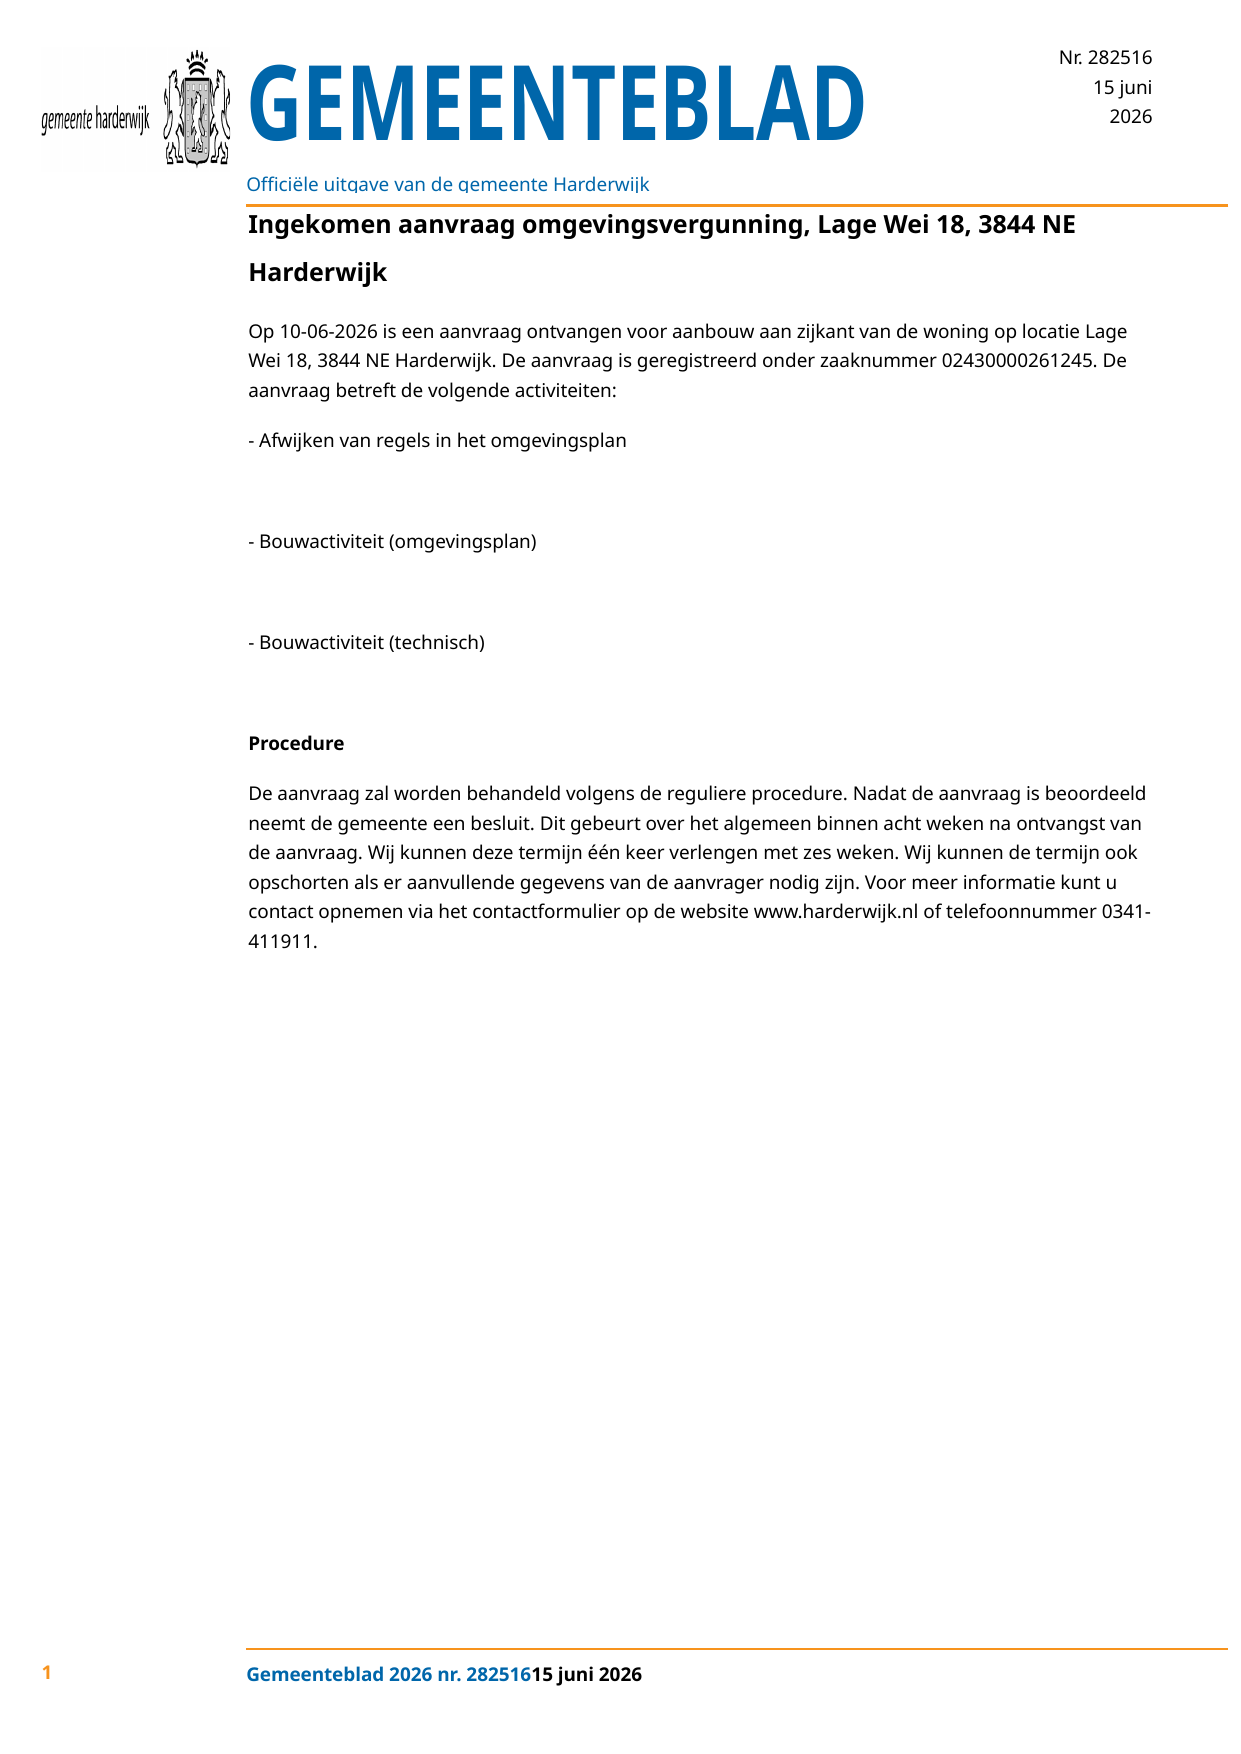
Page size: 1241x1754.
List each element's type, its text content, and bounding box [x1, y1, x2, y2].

text Procedure [248, 730, 1152, 756]
text De aanvraag zal worden behandeld volgens de reguliere procedure. Nadat de aanvraag is beoordeeld neemt de gemeente een besluit. Dit gebeurt over het algemeen binnen acht weken na ontvangst van de aanvraag. Wij kunnen deze termijn één keer verlengen met zes weken. Wij kunnen de termijn ook opschorten als er aanvullende gegevens van de aanvrager nodig zijn. Voor meer informatie kunt u contact opnemen via het contactformulier op de website www.harderwijk.nl of telefoonnummer 0341-411911. [248, 780, 1152, 954]
text - Afwijken van regels in het omgevingsplan [248, 427, 1152, 453]
text - Bouwactiviteit (technisch) [248, 629, 1152, 655]
picture [41, 47, 231, 172]
text - Bouwactiviteit (omgevingsplan) [248, 528, 1152, 554]
text Ingekomen aanvraag omgevingsvergunning, Lage Wei 18, 3844 NE Harderwijk [248, 207, 1152, 288]
text Op 10-06-2026 is een aanvraag ontvangen voor aanbouw aan zijkant van de woning op locatie Lage Wei 18, 3844 NE Harderwijk. De aanvraag is geregistreerd onder zaaknummer 02430000261245. De aanvraag betreft de volgende activiteiten: [248, 318, 1152, 403]
